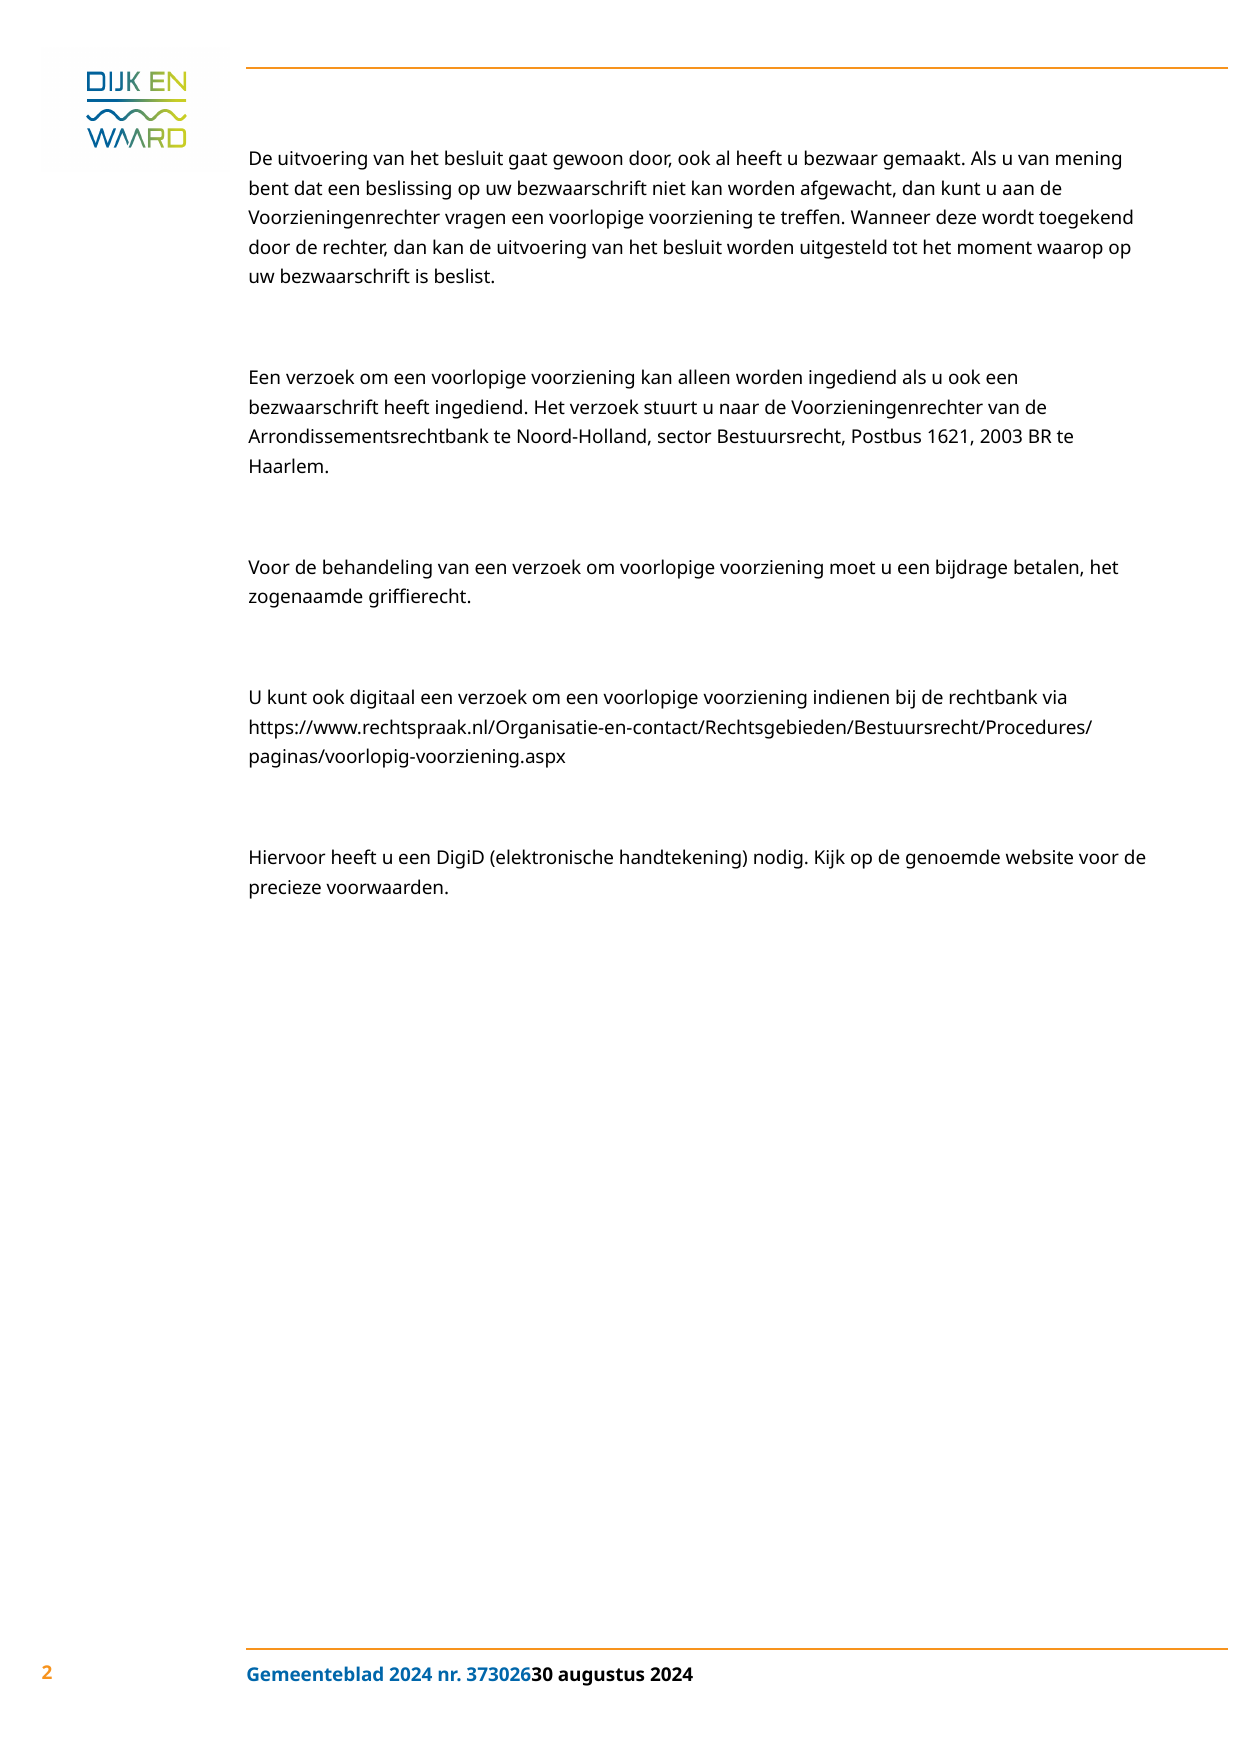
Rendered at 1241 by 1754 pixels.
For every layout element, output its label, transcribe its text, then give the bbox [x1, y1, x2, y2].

text U kunt ook digitaal een verzoek om een voorlopige voorziening indienen bij de rechtbank via https://www.rechtspraak.nl/Organisatie-en-contact/Rechtsgebieden/Bestuursrecht/Procedures/paginas/voorlopig-voorziening.aspx [248, 684, 1152, 769]
text Voor de behandeling van een verzoek om voorlopige voorziening moet u een bijdrage betalen, het zogenaamde griffierecht. [248, 554, 1152, 609]
text De uitvoering van het besluit gaat gewoon door, ook al heeft u bezwaar gemaakt. Als u van mening bent dat een beslissing op uw bezwaarschrift niet kan worden afgewacht, dan kunt u aan de Voorzieningenrechter vragen een voorlopige voorziening te treffen. Wanneer deze wordt toegekend door de rechter, dan kan de uitvoering van het besluit worden uitgesteld tot het moment waarop op uw bezwaarschrift is beslist. [248, 145, 1152, 289]
text Een verzoek om een voorlopige voorziening kan alleen worden ingediend als u ook een bezwaarschrift heeft ingediend. Het verzoek stuurt u naar de Voorzieningenrechter van de Arrondissementsrechtbank te Noord-Holland, sector Bestuursrecht, Postbus 1621, 2003 BR te Haarlem. [248, 364, 1152, 479]
picture [41, 47, 231, 172]
text Hiervoor heeft u een DigiD (elektronische handtekening) nodig. Kijk op de genoemde website voor de precieze voorwaarden. [248, 844, 1152, 900]
